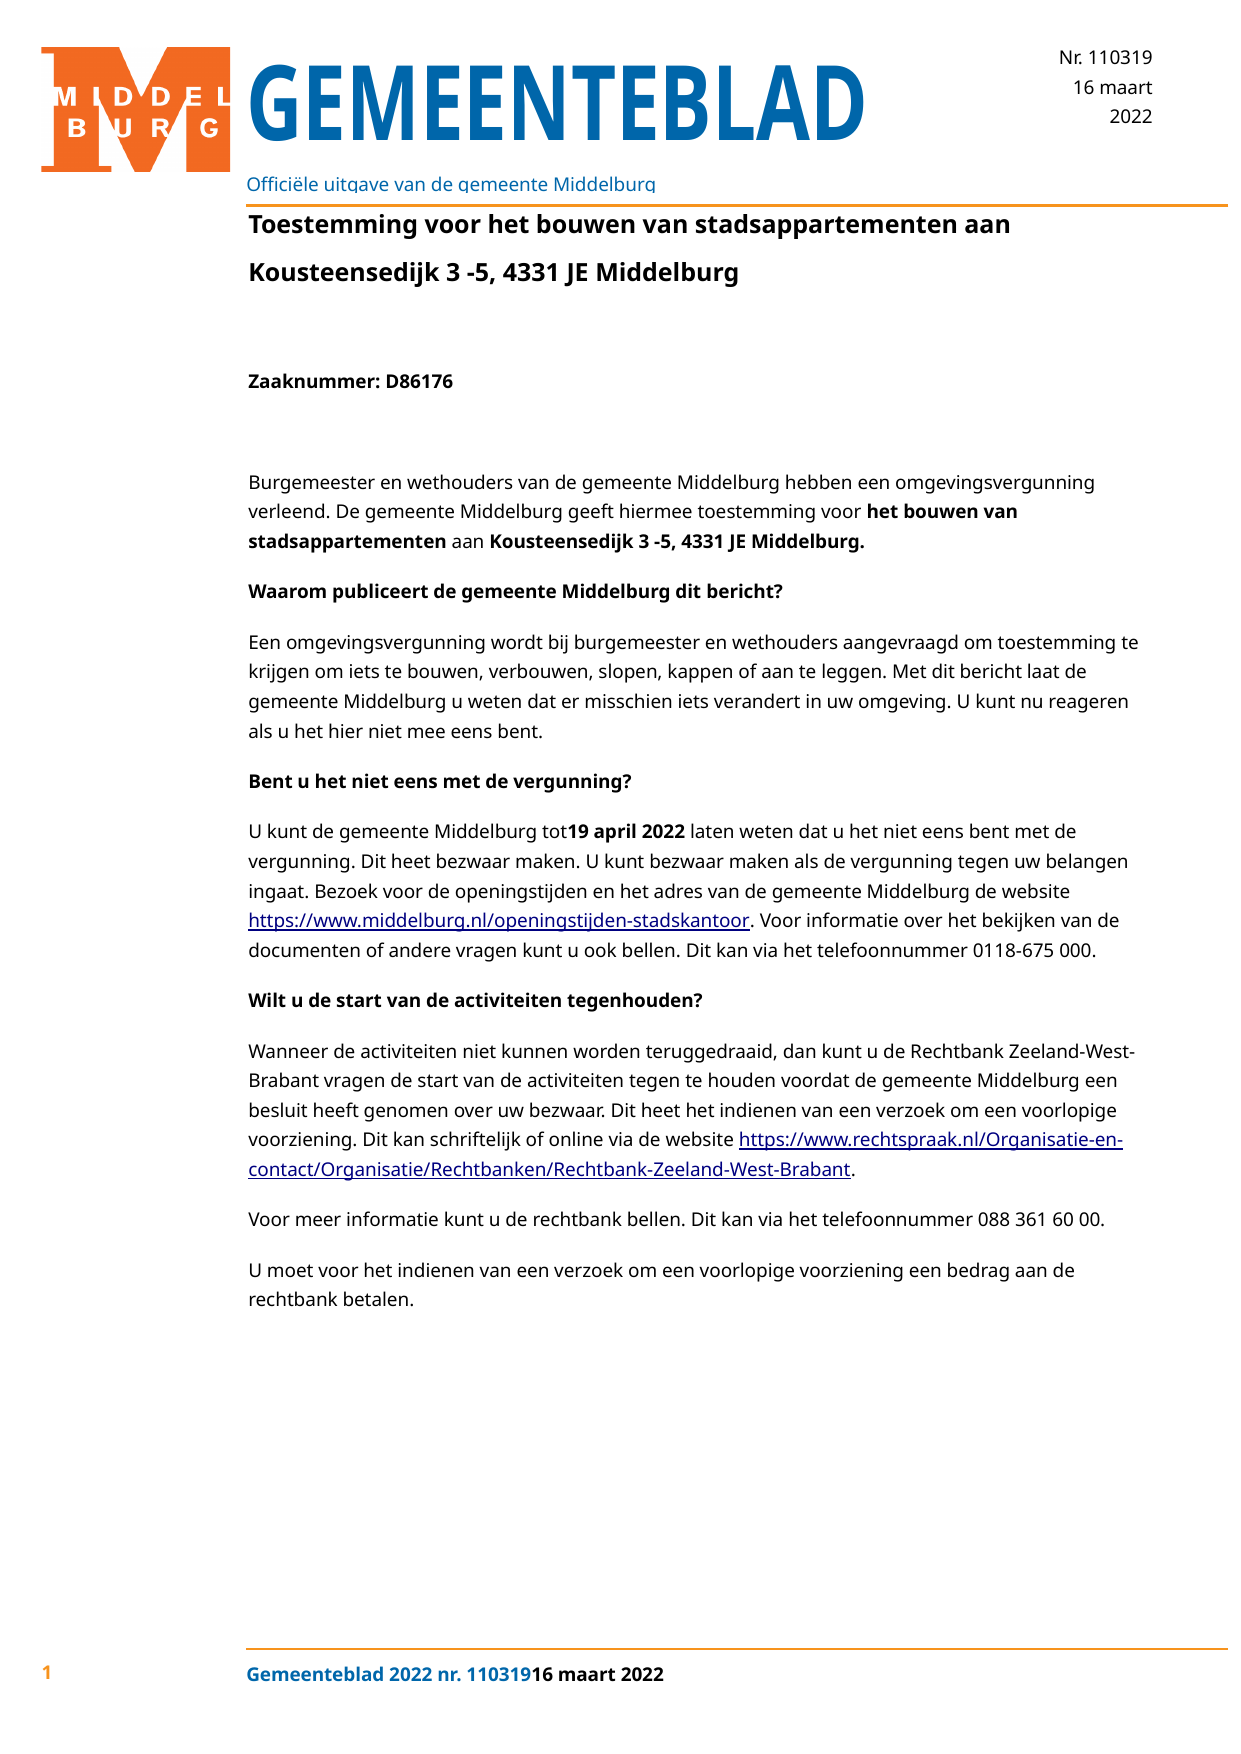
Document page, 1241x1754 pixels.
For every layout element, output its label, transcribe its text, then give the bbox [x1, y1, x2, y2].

text Wanneer de activiteiten niet kunnen worden teruggedraaid, dan kunt u de Rechtbank Zeeland-West-Brabant vragen de start van de activiteiten tegen te houden voordat de gemeente Middelburg een besluit heeft genomen over uw bezwaar. Dit heet het indienen van een verzoek om een voorlopige voorziening. Dit kan schriftelijk of online via de website https://www.rechtspraak.nl/Organisatie-en-contact/Organisatie/Rechtbanken/Rechtbank-Zeeland-West-Brabant. [248, 1038, 1152, 1182]
text Bent u het niet eens met de vergunning? [248, 768, 1152, 794]
text U moet voor het indienen van een verzoek om een voorlopige voorziening een bedrag aan de rechtbank betalen. [248, 1257, 1152, 1312]
text Zaaknummer: D86176 [248, 368, 1152, 394]
text Een omgevingsvergunning wordt bij burgemeester en wethouders aangevraagd om toestemming te krijgen om iets te bouwen, verbouwen, slopen, kappen of aan te leggen. Met dit bericht laat de gemeente Middelburg u weten dat er misschien iets verandert in uw omgeving. U kunt nu reageren als u het hier niet mee eens bent. [248, 629, 1152, 744]
text Waarom publiceert de gemeente Middelburg dit bericht? [248, 579, 1152, 604]
text Toestemming voor het bouwen van stadsappartementen aan Kousteensedijk 3 -5, 4331 JE Middelburg [248, 207, 1152, 288]
picture [41, 47, 231, 172]
text Wilt u de start van de activiteiten tegenhouden? [248, 987, 1152, 1013]
text Voor meer informatie kunt u de rechtbank bellen. Dit kan via het telefoonnummer 088 361 60 00. [248, 1207, 1152, 1232]
text Burgemeester en wethouders van de gemeente Middelburg hebben een omgevingsvergunning verleend. De gemeente Middelburg geeft hiermee toestemming voor het bouwen van stadsappartementen aan Kousteensedijk 3 -5, 4331 JE Middelburg. [248, 469, 1152, 554]
text U kunt de gemeente Middelburg tot19 april 2022 laten weten dat u het niet eens bent met de vergunning. Dit heet bezwaar maken. U kunt bezwaar maken als de vergunning tegen uw belangen ingaat. Bezoek voor de openingstijden en het adres van de gemeente Middelburg de website https://www.middelburg.nl/openingstijden-stadskantoor. Voor informatie over het bekijken van de documenten of andere vragen kunt u ook bellen. Dit kan via het telefoonnummer 0118-675 000. [248, 819, 1152, 963]
